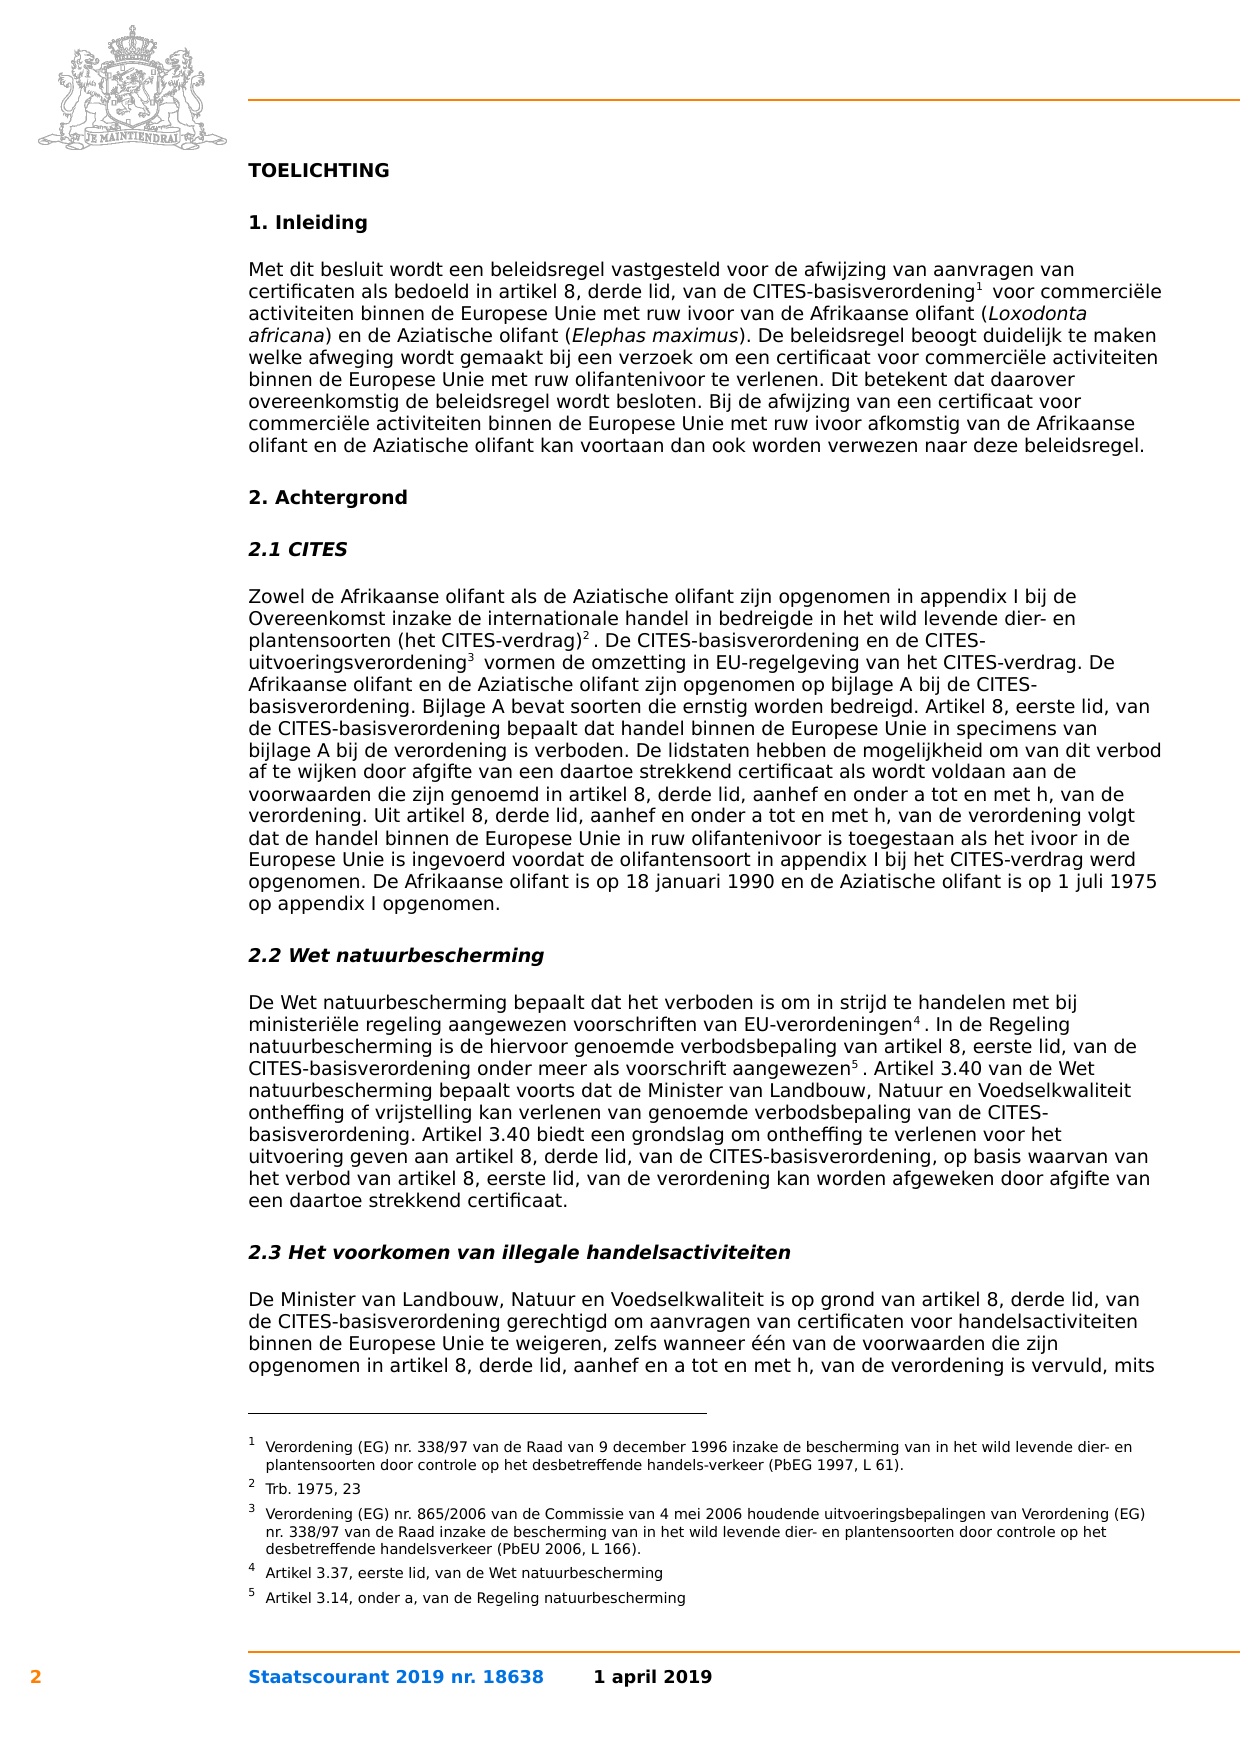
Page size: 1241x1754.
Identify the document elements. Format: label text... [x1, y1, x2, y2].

subtitle 2.3 Het voorkomen van illegale handelsactiviteiten [248, 1242, 1163, 1264]
text De Wet natuurbescherming bepaalt dat het verboden is om in strijd te handelen met bij ministeriële regeling aangewezen voorschriften van EU-verordeningen. In de Regeling natuurbescherming is de hiervoor genoemde verbodsbepaling van artikel 8, eerste lid, van de CITES-basisverordening onder meer als voorschrift aangewezen. Artikel 3.40 van de Wet natuurbescherming bepaalt voorts dat de Minister van Landbouw, Natuur en Voedselkwaliteit ontheffing of vrijstelling kan verlenen van genoemde verbodsbepaling van de CITES-basisverordening. Artikel 3.40 biedt een grondslag om ontheffing te verlenen voor het uitvoering geven aan artikel 8, derde lid, van de CITES-basisverordening, op basis waarvan van het verbod van artikel 8, eerste lid, van de verordening kan worden afgeweken door afgifte van een daartoe strekkend certificaat. [248, 992, 1163, 1212]
subtitle TOELICHTING [248, 160, 1163, 182]
subtitle 2.2 Wet natuurbescherming [248, 945, 1163, 967]
text Met dit besluit wordt een beleidsregel vastgesteld voor de afwijzing van aanvragen van certificaten als bedoeld in artikel 8, derde lid, van de CITES-basisverordening voor commerciële activiteiten binnen de Europese Unie met ruw ivoor van de Afrikaanse olifant (Loxodonta africana) en de Aziatische olifant (Elephas maximus). De beleidsregel beoogt duidelijk te maken welke afweging wordt gemaakt bij een verzoek om een certificaat voor commerciële activiteiten binnen de Europese Unie met ruw olifantenivoor te verlenen. Dit betekent dat daarover overeenkomstig de beleidsregel wordt besloten. Bij de afwijzing van een certificaat voor commerciële activiteiten binnen de Europese Unie met ruw ivoor afkomstig van de Afrikaanse olifant en de Aziatische olifant kan voortaan dan ook worden verwezen naar deze beleidsregel. [248, 259, 1163, 457]
text Verordening (EG) nr. 865/2006 van de Commissie van 4 mei 2006 houdende uitvoeringsbepalingen van Verordening (EG) nr. 338/97 van de Raad inzake de bescherming van in het wild levende dier- en plantensoorten door controle op het desbetreffende handelsverkeer (PbEU 2006, L 166). [248, 1502, 1163, 1558]
subtitle 2.1 CITES [248, 539, 1163, 561]
text Artikel 3.37, eerste lid, van de Wet natuurbescherming [248, 1561, 1163, 1583]
text Verordening (EG) nr. 338/97 van de Raad van 9 december 1996 inzake de bescherming van in het wild levende dier- en plantensoorten door controle op het desbetreffende handels-verkeer (PbEG 1997, L 61). [248, 1435, 1163, 1474]
text De Minister van Landbouw, Natuur en Voedselkwaliteit is op grond van artikel 8, derde lid, van de CITES-basisverordening gerechtigd om aanvragen van certificaten voor handelsactiviteiten binnen de Europese Unie te weigeren, zelfs wanneer één van de voorwaarden die zijn opgenomen in artikel 8, derde lid, aanhef en a tot en met h, van de verordening is vervuld, mits [248, 1289, 1163, 1377]
picture [38, 25, 227, 150]
text Artikel 3.14, onder a, van de Regeling natuurbescherming [248, 1586, 1163, 1608]
subtitle 1. Inleiding [248, 212, 1163, 234]
text Zowel de Afrikaanse olifant als de Aziatische olifant zijn opgenomen in appendix I bij de Overeenkomst inzake de internationale handel in bedreigde in het wild levende dier- en plantensoorten (het CITES-verdrag). De CITES-basisverordening en de CITES-uitvoeringsverordening vormen de omzetting in EU-regelgeving van het CITES-verdrag. De Afrikaanse olifant en de Aziatische olifant zijn opgenomen op bijlage A bij de CITES-basisverordening. Bijlage A bevat soorten die ernstig worden bedreigd. Artikel 8, eerste lid, van de CITES-basisverordening bepaalt dat handel binnen de Europese Unie in specimens van bijlage A bij de verordening is verboden. De lidstaten hebben de mogelijkheid om van dit verbod af te wijken door afgifte van een daartoe strekkend certificaat als wordt voldaan aan de voorwaarden die zijn genoemd in artikel 8, derde lid, aanhef en onder a tot en met h, van de verordening. Uit artikel 8, derde lid, aanhef en onder a tot en met h, van de verordening volgt dat de handel binnen de Europese Unie in ruw olifantenivoor is toegestaan als het ivoor in de Europese Unie is ingevoerd voordat de olifantensoort in appendix I bij het CITES-verdrag werd opgenomen. De Afrikaanse olifant is op 18 januari 1990 en de Aziatische olifant is op 1 juli 1975 op appendix I opgenomen. [248, 586, 1163, 915]
text Trb. 1975, 23 [248, 1477, 1163, 1499]
subtitle 2. Achtergrond [248, 487, 1163, 509]
